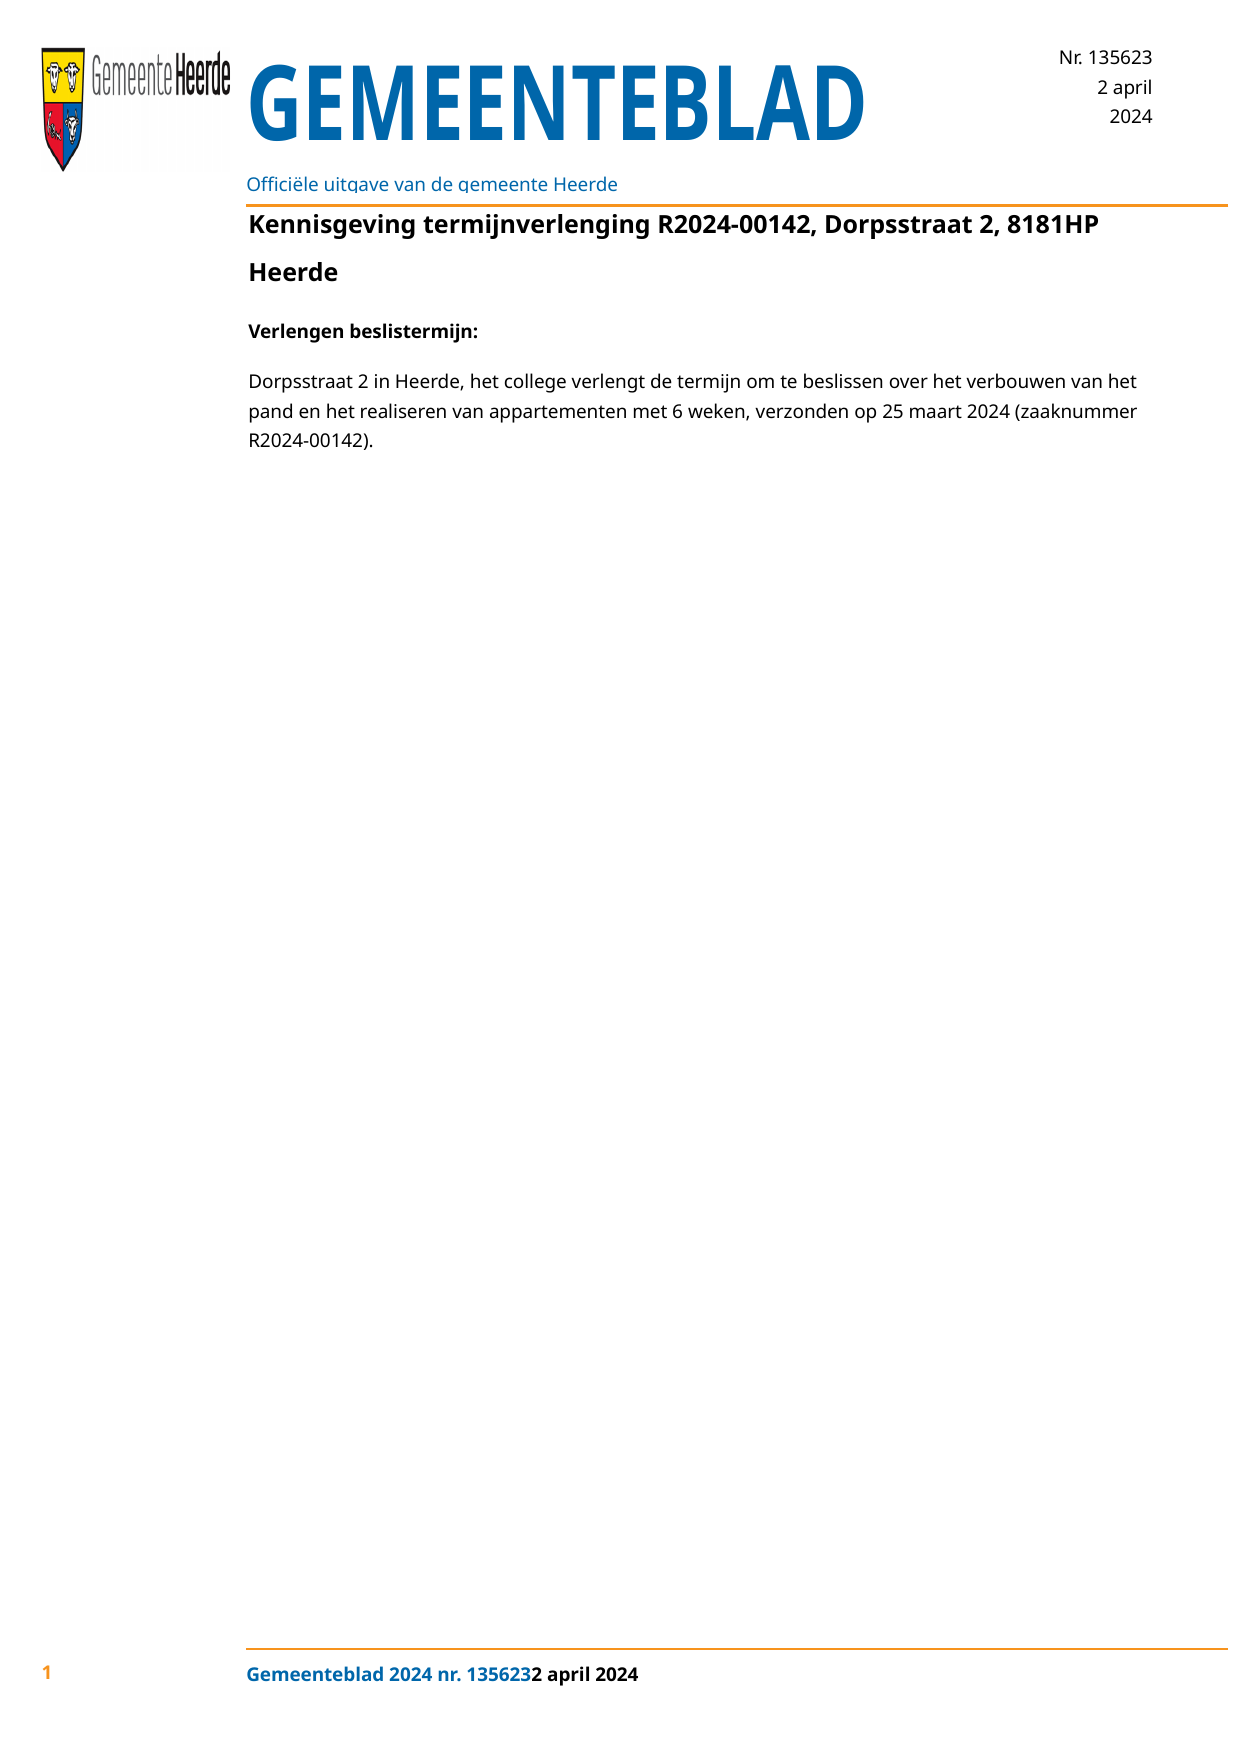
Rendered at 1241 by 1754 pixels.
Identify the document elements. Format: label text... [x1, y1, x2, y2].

picture [41, 47, 231, 172]
text Verlengen beslistermijn: [248, 318, 1152, 344]
text Kennisgeving termijnverlenging R2024-00142, Dorpsstraat 2, 8181HP Heerde [248, 207, 1152, 288]
text Dorpsstraat 2 in Heerde, het college verlengt de termijn om te beslissen over het verbouwen van het pand en het realiseren van appartementen met 6 weken, verzonden op 25 maart 2024 (zaaknummer R2024-00142). [248, 368, 1152, 453]
